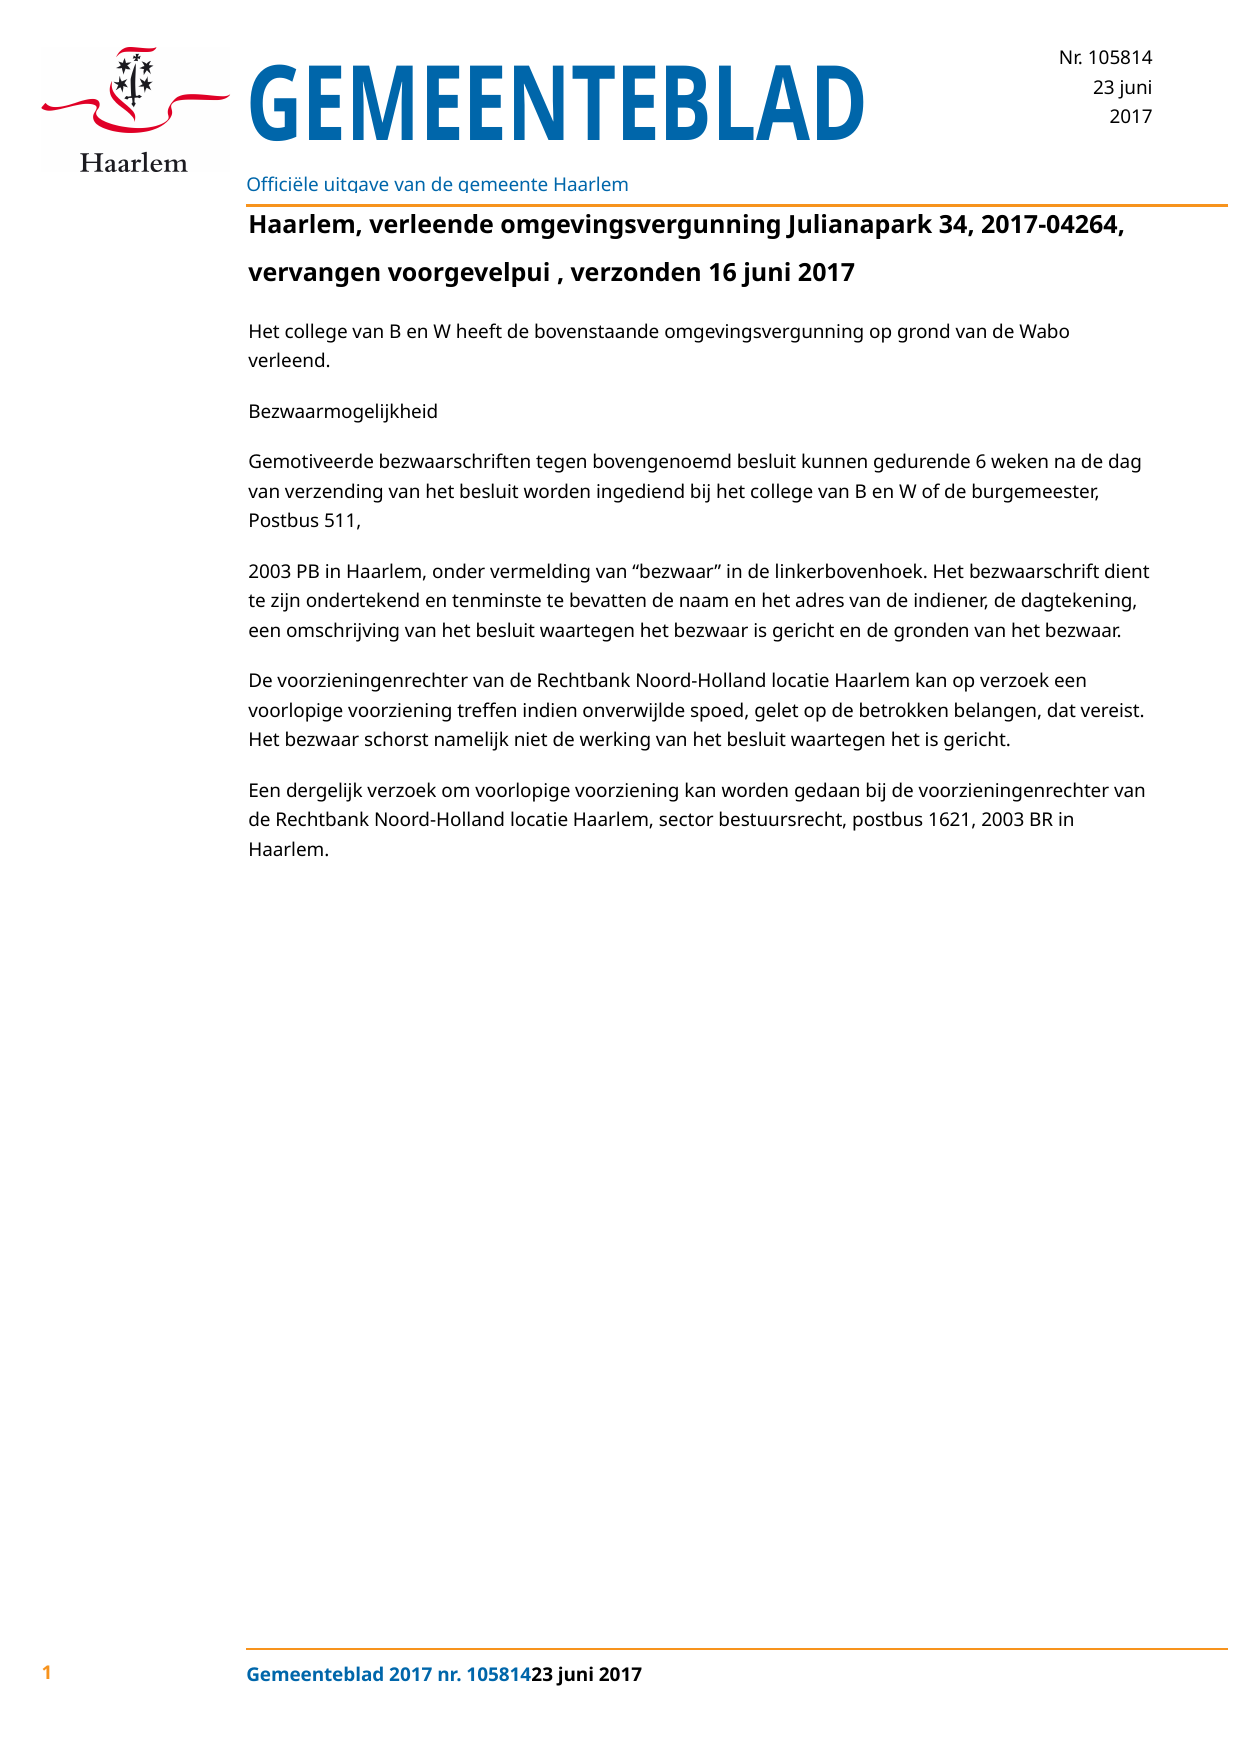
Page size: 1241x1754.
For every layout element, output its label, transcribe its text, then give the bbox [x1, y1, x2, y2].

text 2003 PB in Haarlem, onder vermelding van “bezwaar” in de linkerbovenhoek. Het bezwaarschrift dient te zijn ondertekend en tenminste te bevatten de naam en het adres van de indiener, de dagtekening, een omschrijving van het besluit waartegen het bezwaar is gericht en de gronden van het bezwaar. [248, 558, 1152, 643]
text Het college van B en W heeft de bovenstaande omgevingsvergunning op grond van de Wabo verleend. [248, 318, 1152, 373]
text Bezwaarmogelijkheid [248, 398, 1152, 424]
text De voorzieningenrechter van de Rechtbank Noord-Holland locatie Haarlem kan op verzoek een voorlopige voorziening treffen indien onverwijlde spoed, gelet op de betrokken belangen, dat vereist. Het bezwaar schorst namelijk niet de werking van het besluit waartegen het is gericht. [248, 667, 1152, 752]
text Gemotiveerde bezwaarschriften tegen bovengenoemd besluit kunnen gedurende 6 weken na de dag van verzending van het besluit worden ingediend bij het college van B en W of de burgemeester, Postbus 511, [248, 448, 1152, 533]
text Een dergelijk verzoek om voorlopige voorziening kan worden gedaan bij de voorzieningenrechter van de Rechtbank Noord-Holland locatie Haarlem, sector bestuursrecht, postbus 1621, 2003 BR in Haarlem. [248, 777, 1152, 862]
picture [41, 47, 231, 172]
text Haarlem, verleende omgevingsvergunning Julianapark 34, 2017-04264, vervangen voorgevelpui , verzonden 16 juni 2017 [248, 207, 1152, 288]
